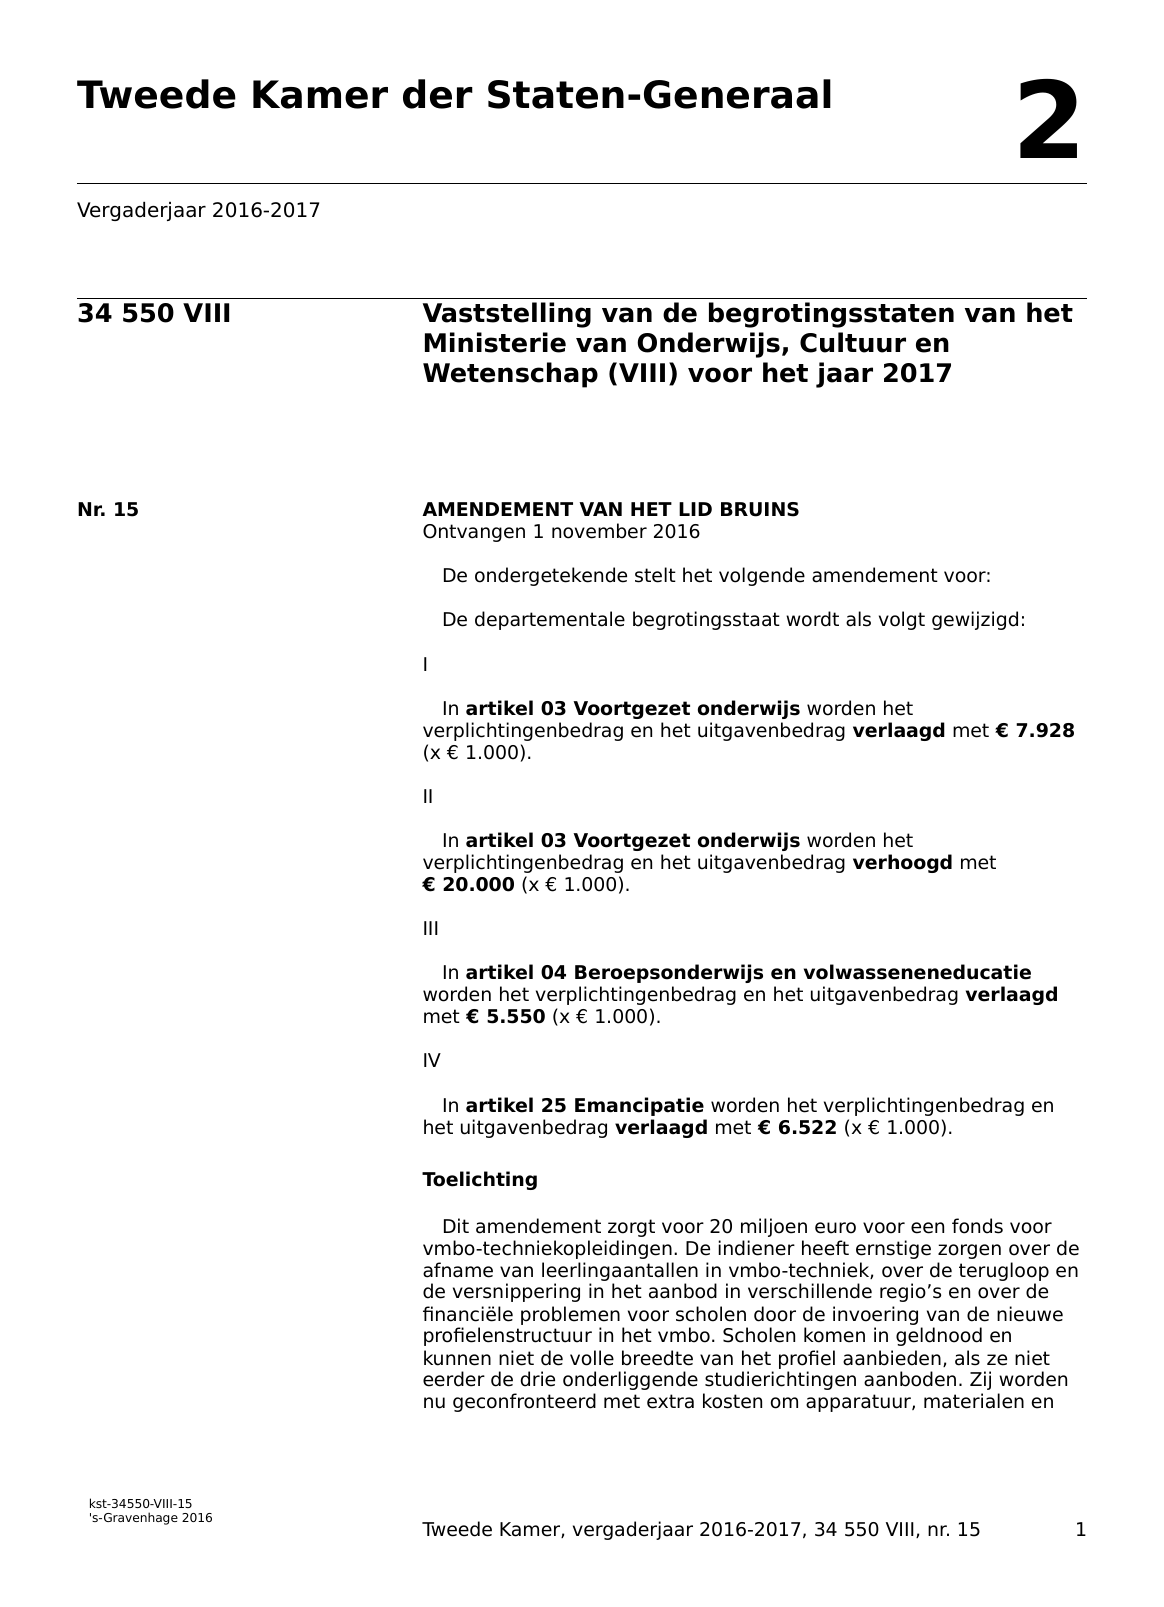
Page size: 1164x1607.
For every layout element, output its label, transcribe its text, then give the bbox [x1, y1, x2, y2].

table_cell Vergaderjaar 2016-2017 [77, 184, 1087, 298]
text III [422, 918, 1087, 940]
text Ontvangen 1 november 2016 [422, 521, 1087, 543]
subtitle Toelichting [422, 1168, 1087, 1191]
text 's-Gravenhage 2016 [88, 1511, 323, 1525]
text In artikel 04 Beroepsonderwijs en volwasseneneducatie worden het verplichtingenbedrag en het uitgavenbedrag verlaagd met € 5.550 (x € 1.000). [422, 962, 1087, 1028]
text In artikel 03 Voortgezet onderwijs worden het verplichtingenbedrag en het uitgavenbedrag verlaagd met € 7.928 (x € 1.000). [422, 698, 1087, 764]
text II [422, 786, 1087, 808]
text De ondergetekende stelt het volgende amendement voor: [422, 565, 1087, 587]
text IV [422, 1050, 1087, 1072]
subtitle 34 550 VIII Vaststelling van de begrotingsstaten van het Ministerie van Onderwijs, Cultuur en Wetenschap (VIII) voor het jaar 2017 [77, 299, 1087, 388]
text In artikel 25 Emancipatie worden het verplichtingenbedrag en het uitgavenbedrag verlaagd met € 6.522 (x € 1.000). [422, 1094, 1087, 1138]
text I [422, 653, 1087, 676]
text In artikel 03 Voortgezet onderwijs worden het verplichtingenbedrag en het uitgavenbedrag verhoogd met € 20.000 (x € 1.000). [422, 830, 1087, 896]
table_header 2 [886, 59, 1087, 183]
table_header Tweede Kamer der Staten-Generaal [77, 59, 886, 183]
text Dit amendement zorgt voor 20 miljoen euro voor een fonds voor vmbo-techniekopleidingen. De indiener heeft ernstige zorgen over de afname van leerlingaantallen in vmbo-techniek, over de terugloop en de versnippering in het aanbod in verschillende regio’s en over de financiële problemen voor scholen door de invoering van de nieuwe profielenstructuur in het vmbo. Scholen komen in geldnood en kunnen niet de volle breedte van het profiel aanbieden, als ze niet eerder de drie onderliggende studierichtingen aanboden. Zij worden nu geconfronteerd met extra kosten om apparatuur, materialen en [422, 1216, 1087, 1413]
text kst-34550-VIII-15 [88, 1497, 323, 1511]
text De departementale begrotingsstaat wordt als volgt gewijzigd: [422, 609, 1087, 631]
subtitle Nr. 15 AMENDEMENT VAN HET LID BRUINS [77, 499, 1087, 521]
